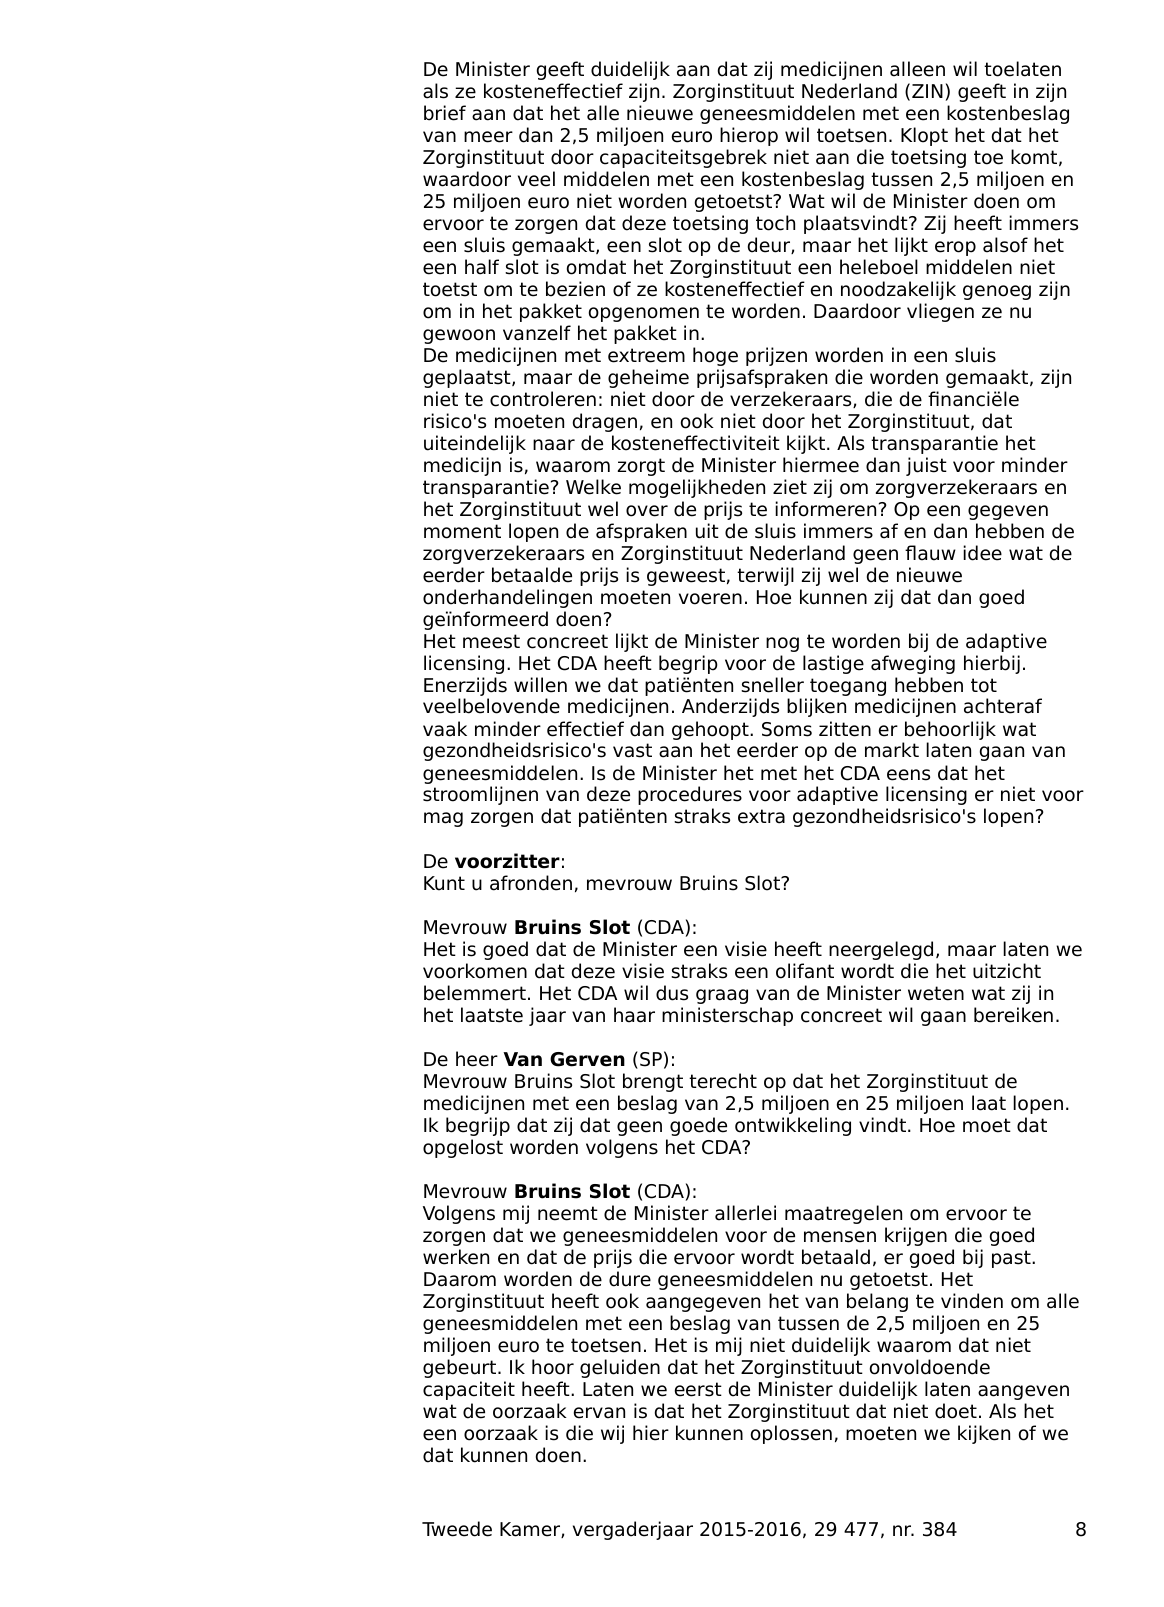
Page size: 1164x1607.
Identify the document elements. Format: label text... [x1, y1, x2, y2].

text De Minister geeft duidelijk aan dat zij medicijnen alleen wil toelaten als ze kosteneffectief zijn. Zorginstituut Nederland (ZIN) geeft in zijn brief aan dat het alle nieuwe geneesmiddelen met een kostenbeslag van meer dan 2,5 miljoen euro hierop wil toetsen. Klopt het dat het Zorginstituut door capaciteitsgebrek niet aan die toetsing toe komt, waardoor veel middelen met een kostenbeslag tussen 2,5 miljoen en 25 miljoen euro niet worden getoetst? Wat wil de Minister doen om ervoor te zorgen dat deze toetsing toch plaatsvindt? Zij heeft immers een sluis gemaakt, een slot op de deur, maar het lijkt erop alsof het een half slot is omdat het Zorginstituut een heleboel middelen niet toetst om te bezien of ze kosteneffectief en noodzakelijk genoeg zijn om in het pakket opgenomen te worden. Daardoor vliegen ze nu gewoon vanzelf het pakket in. [422, 59, 1087, 345]
text De medicijnen met extreem hoge prijzen worden in een sluis geplaatst, maar de geheime prijsafspraken die worden gemaakt, zijn niet te controleren: niet door de verzekeraars, die de financiële risico's moeten dragen, en ook niet door het Zorginstituut, dat uiteindelijk naar de kosteneffectiviteit kijkt. Als transparantie het medicijn is, waarom zorgt de Minister hiermee dan juist voor minder transparantie? Welke mogelijkheden ziet zij om zorgverzekeraars en het Zorginstituut wel over de prijs te informeren? Op een gegeven moment lopen de afspraken uit de sluis immers af en dan hebben de zorgverzekeraars en Zorginstituut Nederland geen flauw idee wat de eerder betaalde prijs is geweest, terwijl zij wel de nieuwe onderhandelingen moeten voeren. Hoe kunnen zij dat dan goed geïnformeerd doen? [422, 345, 1087, 631]
text Het is goed dat de Minister een visie heeft neergelegd, maar laten we voorkomen dat deze visie straks een olifant wordt die het uitzicht belemmert. Het CDA wil dus graag van de Minister weten wat zij in het laatste jaar van haar ministerschap concreet wil gaan bereiken. [422, 939, 1087, 1027]
text Het meest concreet lijkt de Minister nog te worden bij de adaptive licensing. Het CDA heeft begrip voor de lastige afweging hierbij. Enerzijds willen we dat patiënten sneller toegang hebben tot veelbelovende medicijnen. Anderzijds blijken medicijnen achteraf vaak minder effectief dan gehoopt. Soms zitten er behoorlijk wat gezondheidsrisico's vast aan het eerder op de markt laten gaan van geneesmiddelen. Is de Minister het met het CDA eens dat het stroomlijnen van deze procedures voor adaptive licensing er niet voor mag zorgen dat patiënten straks extra gezondheidsrisico's lopen? [422, 631, 1087, 828]
text De heer Van Gerven (SP): [422, 1049, 1087, 1071]
text Volgens mij neemt de Minister allerlei maatregelen om ervoor te zorgen dat we geneesmiddelen voor de mensen krijgen die goed werken en dat de prijs die ervoor wordt betaald, er goed bij past. Daarom worden de dure geneesmiddelen nu getoetst. Het Zorginstituut heeft ook aangegeven het van belang te vinden om alle geneesmiddelen met een beslag van tussen de 2,5 miljoen en 25 miljoen euro te toetsen. Het is mij niet duidelijk waarom dat niet gebeurt. Ik hoor geluiden dat het Zorginstituut onvoldoende capaciteit heeft. Laten we eerst de Minister duidelijk laten aangeven wat de oorzaak ervan is dat het Zorginstituut dat niet doet. Als het een oorzaak is die wij hier kunnen oplossen, moeten we kijken of we dat kunnen doen. [422, 1203, 1087, 1467]
text Mevrouw Bruins Slot (CDA): [422, 1181, 1087, 1203]
text Mevrouw Bruins Slot brengt terecht op dat het Zorginstituut de medicijnen met een beslag van 2,5 miljoen en 25 miljoen laat lopen. Ik begrijp dat zij dat geen goede ontwikkeling vindt. Hoe moet dat opgelost worden volgens het CDA? [422, 1071, 1087, 1159]
text Kunt u afronden, mevrouw Bruins Slot? [422, 872, 1087, 894]
text Mevrouw Bruins Slot (CDA): [422, 917, 1087, 939]
text De voorzitter: [422, 851, 1087, 872]
